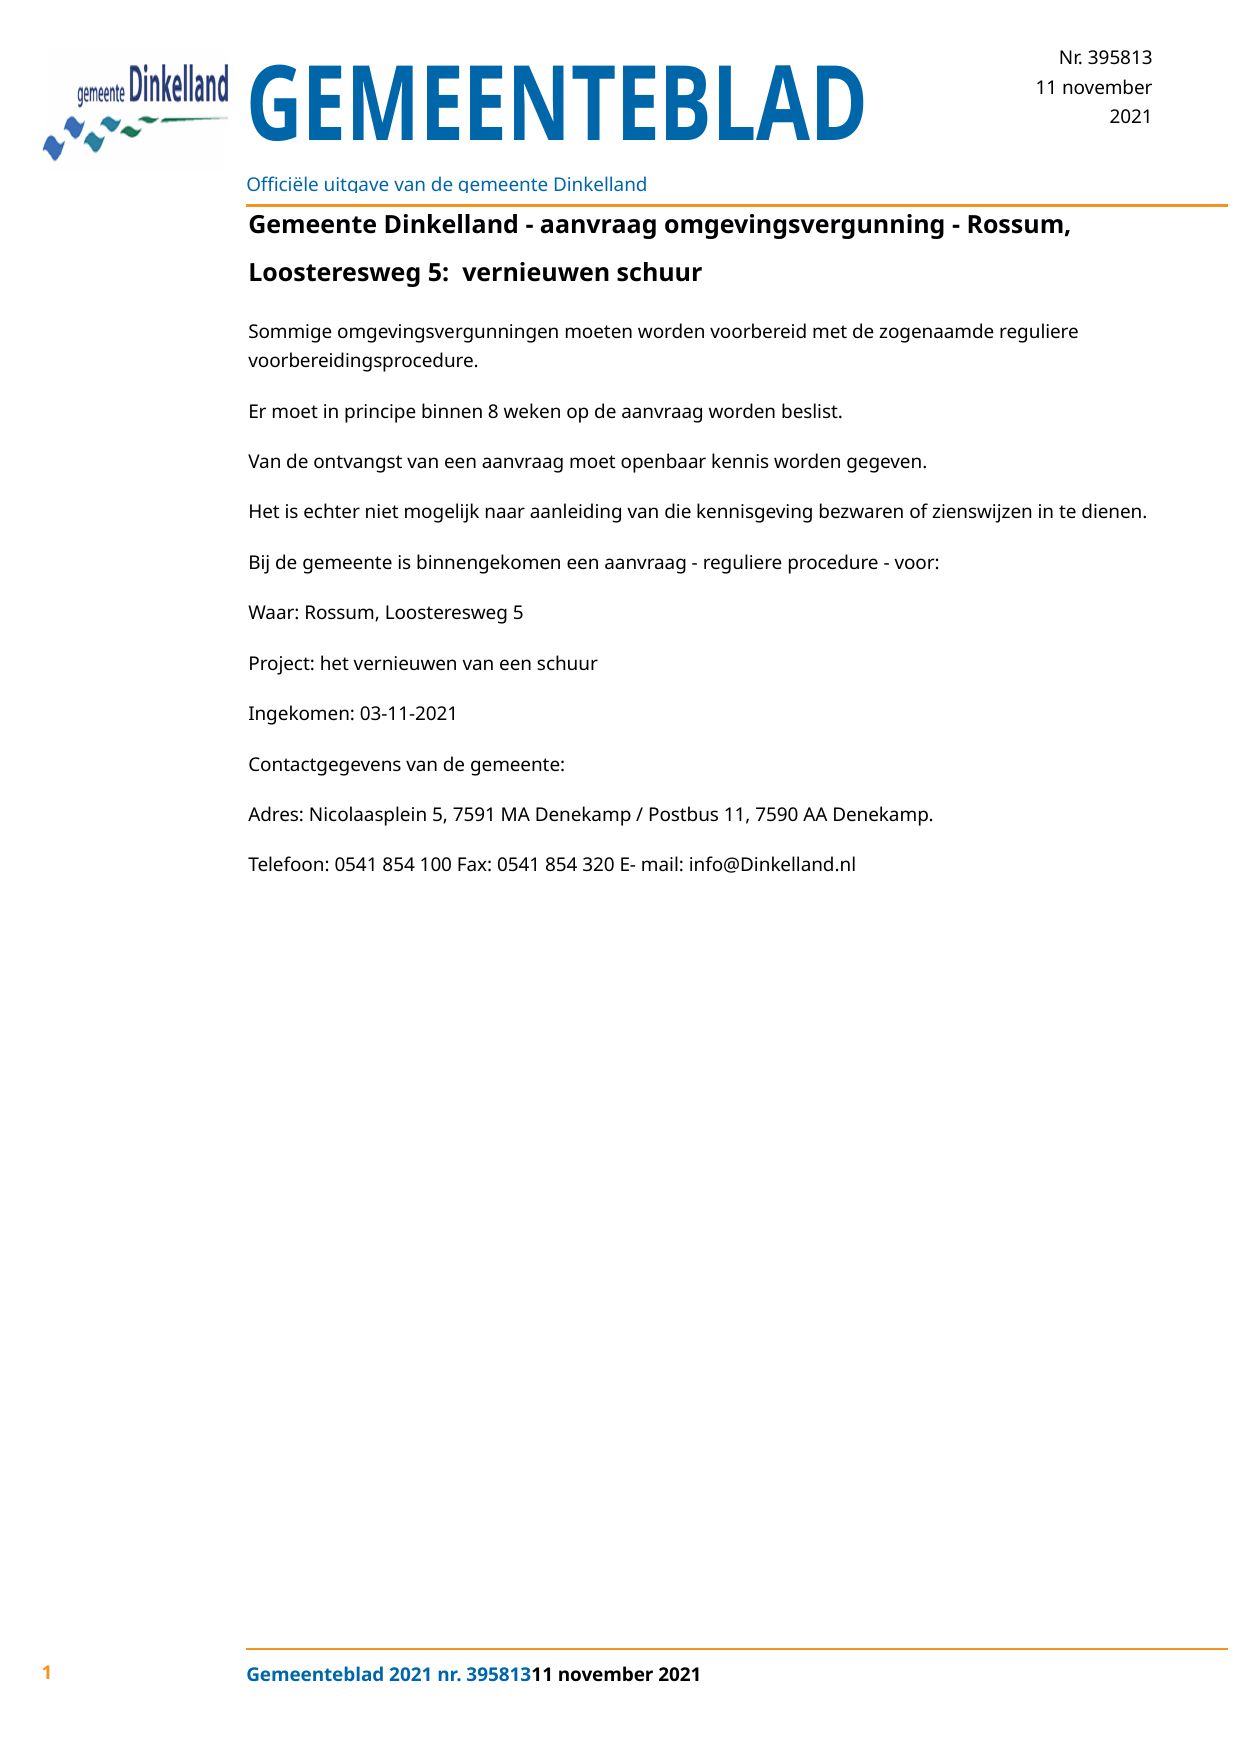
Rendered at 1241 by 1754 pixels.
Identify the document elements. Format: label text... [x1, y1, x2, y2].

picture [41, 47, 231, 172]
text Sommige omgevingsvergunningen moeten worden voorbereid met de zogenaamde reguliere voorbereidingsprocedure. [248, 318, 1152, 373]
text Ingekomen: 03-11-2021 [248, 700, 1152, 726]
text Waar: Rossum, Loosteresweg 5 [248, 599, 1152, 625]
text Van de ontvangst van een aanvraag moet openbaar kennis worden gegeven. [248, 448, 1152, 474]
text Contactgegevens van de gemeente: [248, 751, 1152, 777]
text Er moet in principe binnen 8 weken op de aanvraag worden beslist. [248, 398, 1152, 424]
text Het is echter niet mogelijk naar aanleiding van die kennisgeving bezwaren of zienswijzen in te dienen. [248, 499, 1152, 524]
text Bij de gemeente is binnengekomen een aanvraag - reguliere procedure - voor: [248, 549, 1152, 575]
text Telefoon: 0541 854 100 Fax: 0541 854 320 E- mail: info@Dinkelland.nl [248, 852, 1152, 877]
text Gemeente Dinkelland - aanvraag omgevingsvergunning - Rossum, Loosteresweg 5: vernieuwen schuur [248, 207, 1152, 288]
text Project: het vernieuwen van een schuur [248, 650, 1152, 676]
text Adres: Nicolaasplein 5, 7591 MA Denekamp / Postbus 11, 7590 AA Denekamp. [248, 801, 1152, 827]
